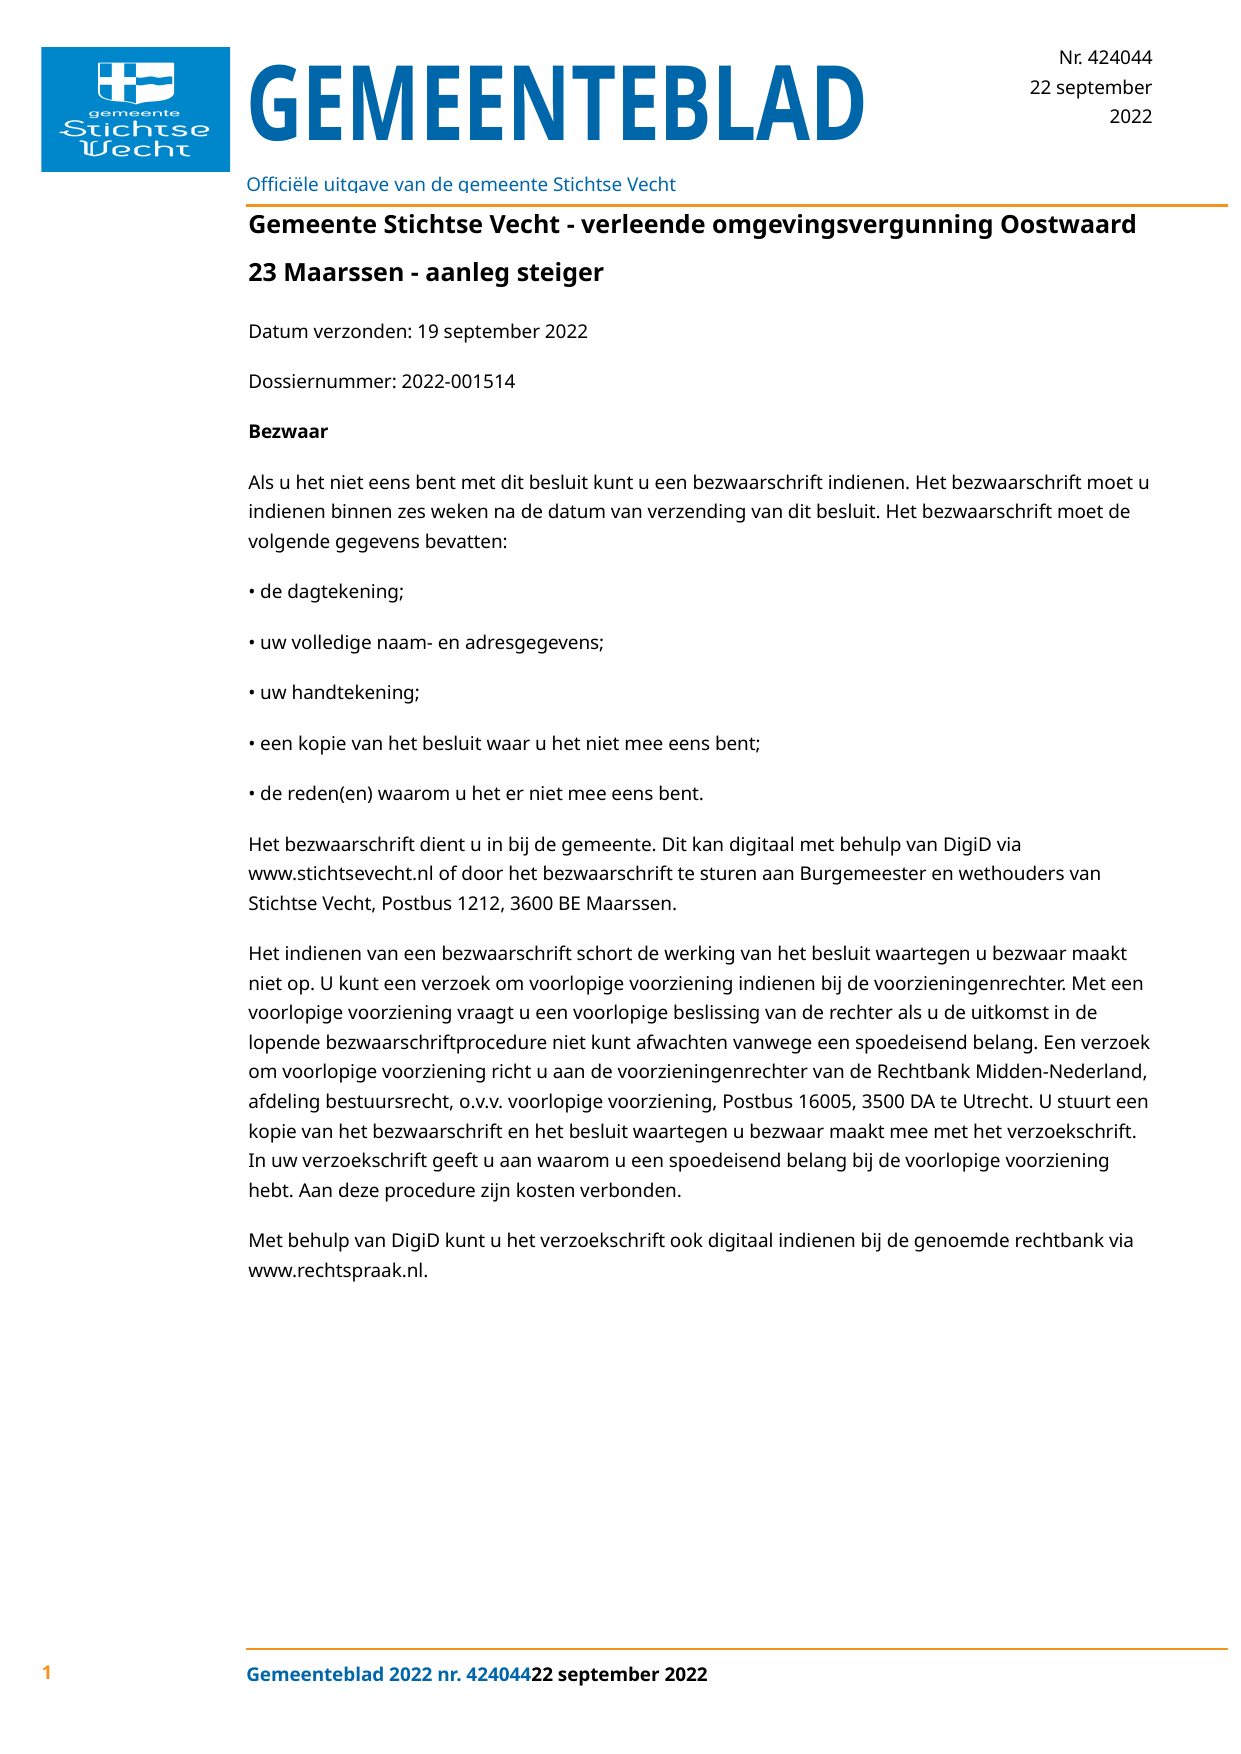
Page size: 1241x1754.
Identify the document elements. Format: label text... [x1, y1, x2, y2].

text • uw volledige naam- en adresgegevens; [248, 629, 1152, 655]
text • de reden(en) waarom u het er niet mee eens bent. [248, 780, 1152, 806]
text Dossiernummer: 2022-001514 [248, 368, 1152, 394]
text Datum verzonden: 19 september 2022 [248, 318, 1152, 344]
text Gemeente Stichtse Vecht - verleende omgevingsvergunning Oostwaard 23 Maarssen - aanleg steiger [248, 207, 1152, 288]
picture [99, 63, 135, 101]
text Als u het niet eens bent met dit besluit kunt u een bezwaarschrift indienen. Het bezwaarschrift moet u indienen binnen zes weken na de datum van verzending van dit besluit. Het bezwaarschrift moet de volgende gegevens bevatten: [248, 469, 1152, 554]
text • de dagtekening; [248, 579, 1152, 604]
text • een kopie van het besluit waar u het niet mee eens bent; [248, 730, 1152, 756]
text Het indienen van een bezwaarschrift schort de werking van het besluit waartegen u bezwaar maakt niet op. U kunt een verzoek om voorlopige voorziening indienen bij de voorzieningenrechter. Met een voorlopige voorziening vraagt u een voorlopige beslissing van de rechter als u de uitkomst in de lopende bezwaarschriftprocedure niet kunt afwachten vanwege een spoedeisend belang. Een verzoek om voorlopige voorziening richt u aan de voorzieningenrechter van de Rechtbank Midden-Nederland, afdeling bestuursrecht, o.v.v. voorlopige voorziening, Postbus 16005, 3500 DA te Utrecht. U stuurt een kopie van het bezwaarschrift en het besluit waartegen u bezwaar maakt mee met het verzoekschrift. In uw verzoekschrift geeft u aan waarom u een spoedeisend belang bij de voorlopige voorziening hebt. Aan deze procedure zijn kosten verbonden. [248, 940, 1152, 1203]
picture [137, 63, 174, 103]
text Het bezwaarschrift dient u in bij de gemeente. Dit kan digitaal met behulp van DigiD via www.stichtsevecht.nl of door het bezwaarschrift te sturen aan Burgemeester en wethouders van Stichtse Vecht, Postbus 1212, 3600 BE Maarssen. [248, 831, 1152, 916]
text Bezwaar [248, 419, 1152, 444]
text • uw handtekening; [248, 679, 1152, 705]
text Met behulp van DigiD kunt u het verzoekschrift ook digitaal indienen bij de genoemde rechtbank via www.rechtspraak.nl. [248, 1227, 1152, 1283]
